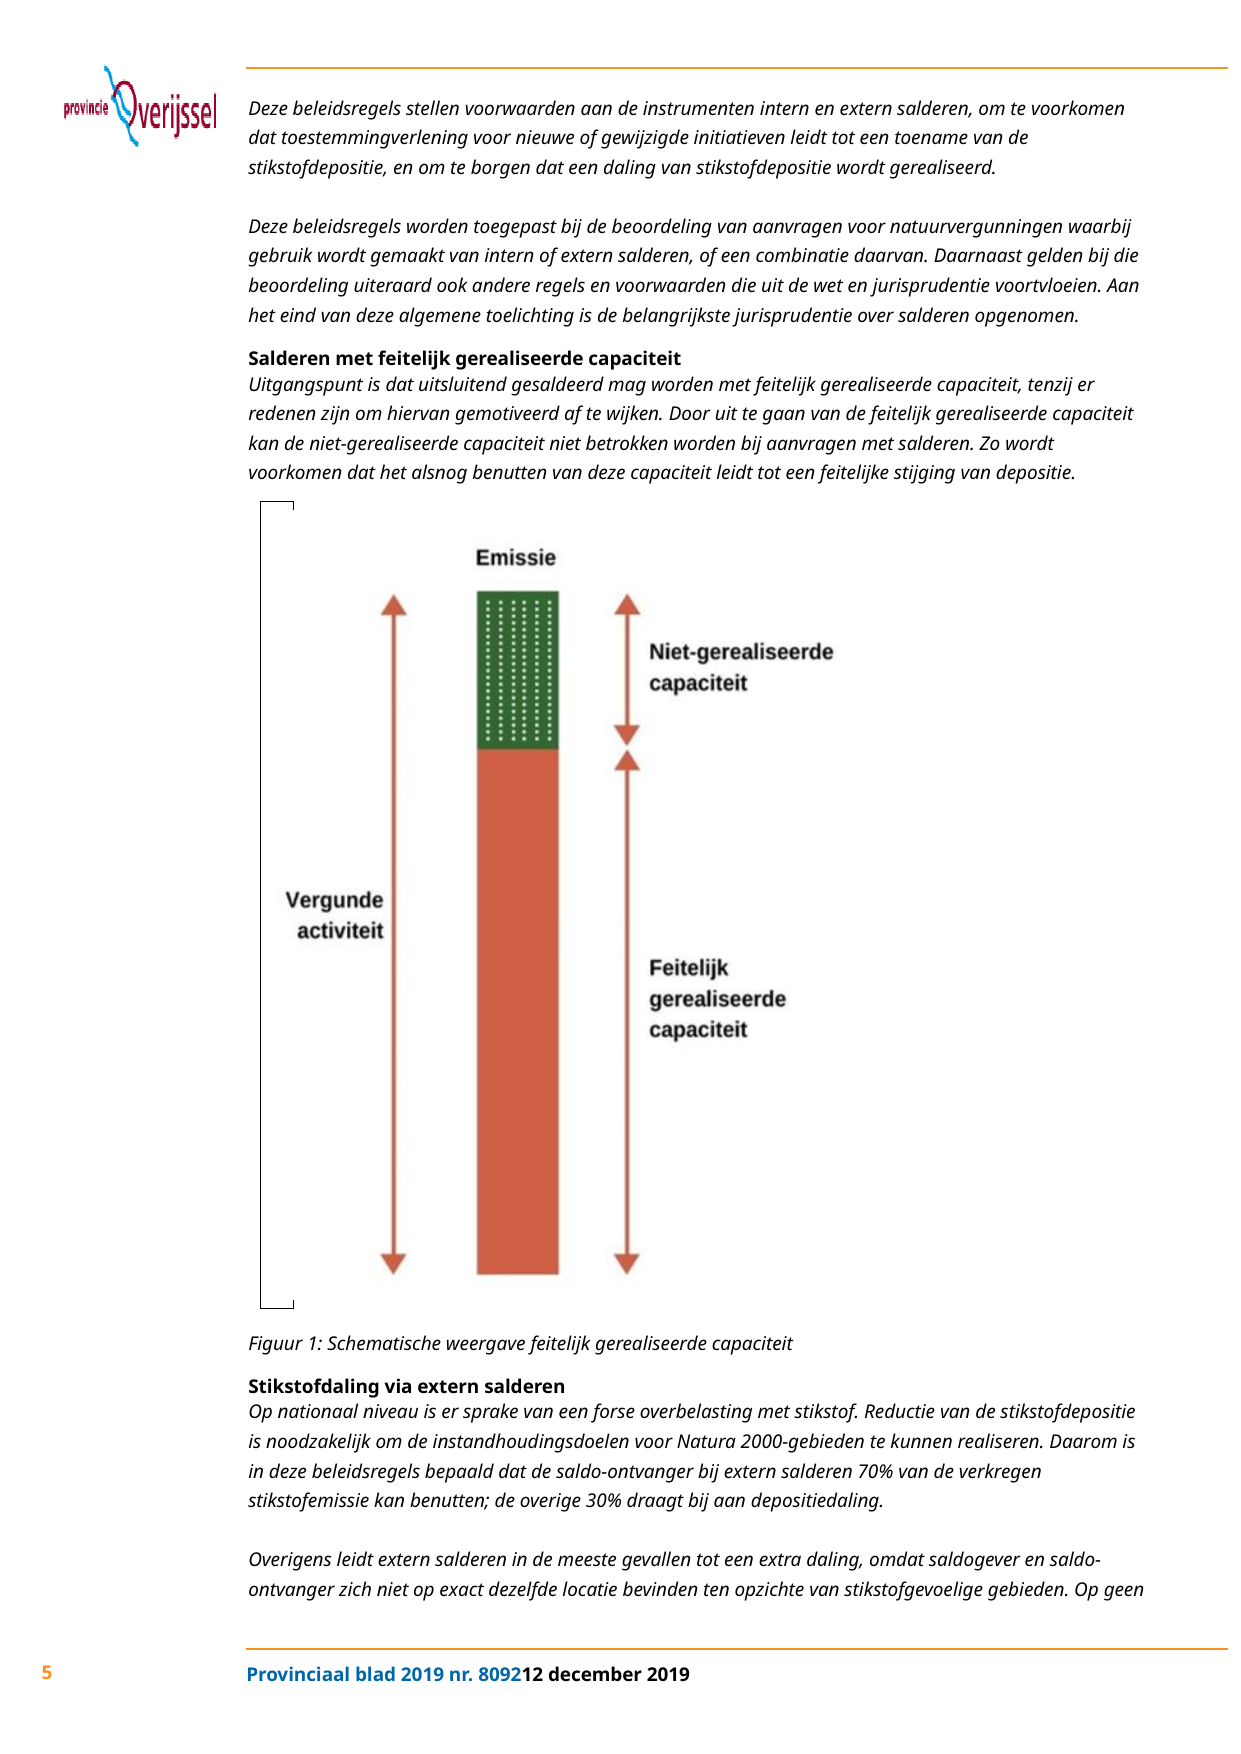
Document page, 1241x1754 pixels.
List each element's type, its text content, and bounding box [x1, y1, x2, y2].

text Salderen met feitelijk gerealiseerde capaciteit [248, 345, 1152, 371]
text Figuur 1: Schematische weergave feitelijk gerealiseerde capaciteit [248, 1330, 1152, 1356]
text Stikstofdaling via extern salderen [248, 1373, 1152, 1399]
text Overigens leidt extern salderen in de meeste gevallen tot een extra daling, omdat saldogever en saldo-ontvanger zich niet op exact dezelfde locatie bevinden ten opzichte van stikstofgevoelige gebieden. Op geen [248, 1547, 1152, 1602]
text Uitgangspunt is dat uitsluitend gesaldeerd mag worden met feitelijk gerealiseerde capaciteit, tenzij er redenen zijn om hiervan gemotiveerd af te wijken. Door uit te gaan van de feitelijk gerealiseerde capaciteit kan de niet-gerealiseerde capaciteit niet betrokken worden bij aanvragen met salderen. Zo wordt voorkomen dat het alsnog benutten van deze capaciteit leidt tot een feitelijke stijging van depositie. [248, 371, 1152, 485]
text Deze beleidsregels stellen voorwaarden aan de instrumenten intern en extern salderen, om te voorkomen dat toestemmingverlening voor nieuwe of gewijzigde initiatieven leidt tot een toename van de stikstofdepositie, en om te borgen dat een daling van stikstofdepositie wordt gerealiseerd. [248, 95, 1152, 180]
text Op nationaal niveau is er sprake van een forse overbelasting met stikstof. Reductie van de stikstofdepositie is noodzakelijk om de instandhoudingsdoelen voor Natura 2000-gebieden te kunnen realiseren. Daarom is in deze beleidsregels bepaald dat de saldo-ontvanger bij extern salderen 70% van de verkregen stikstofemissie kan benutten; de overige 30% draagt bij aan depositiedaling. [248, 1399, 1152, 1513]
text Deze beleidsregels worden toegepast bij de beoordeling van aanvragen voor natuurvergunningen waarbij gebruik wordt gemaakt van intern of extern salderen, of een combinatie daarvan. Daarnaast gelden bij die beoordeling uiteraard ook andere regels en voorwaarden die uit de wet en jurisprudentie voortvloeien. Aan het eind van deze algemene toelichting is de belangrijkste jurisprudentie over salderen opgenomen. [248, 213, 1152, 328]
picture [268, 510, 860, 1300]
picture [41, 47, 231, 172]
